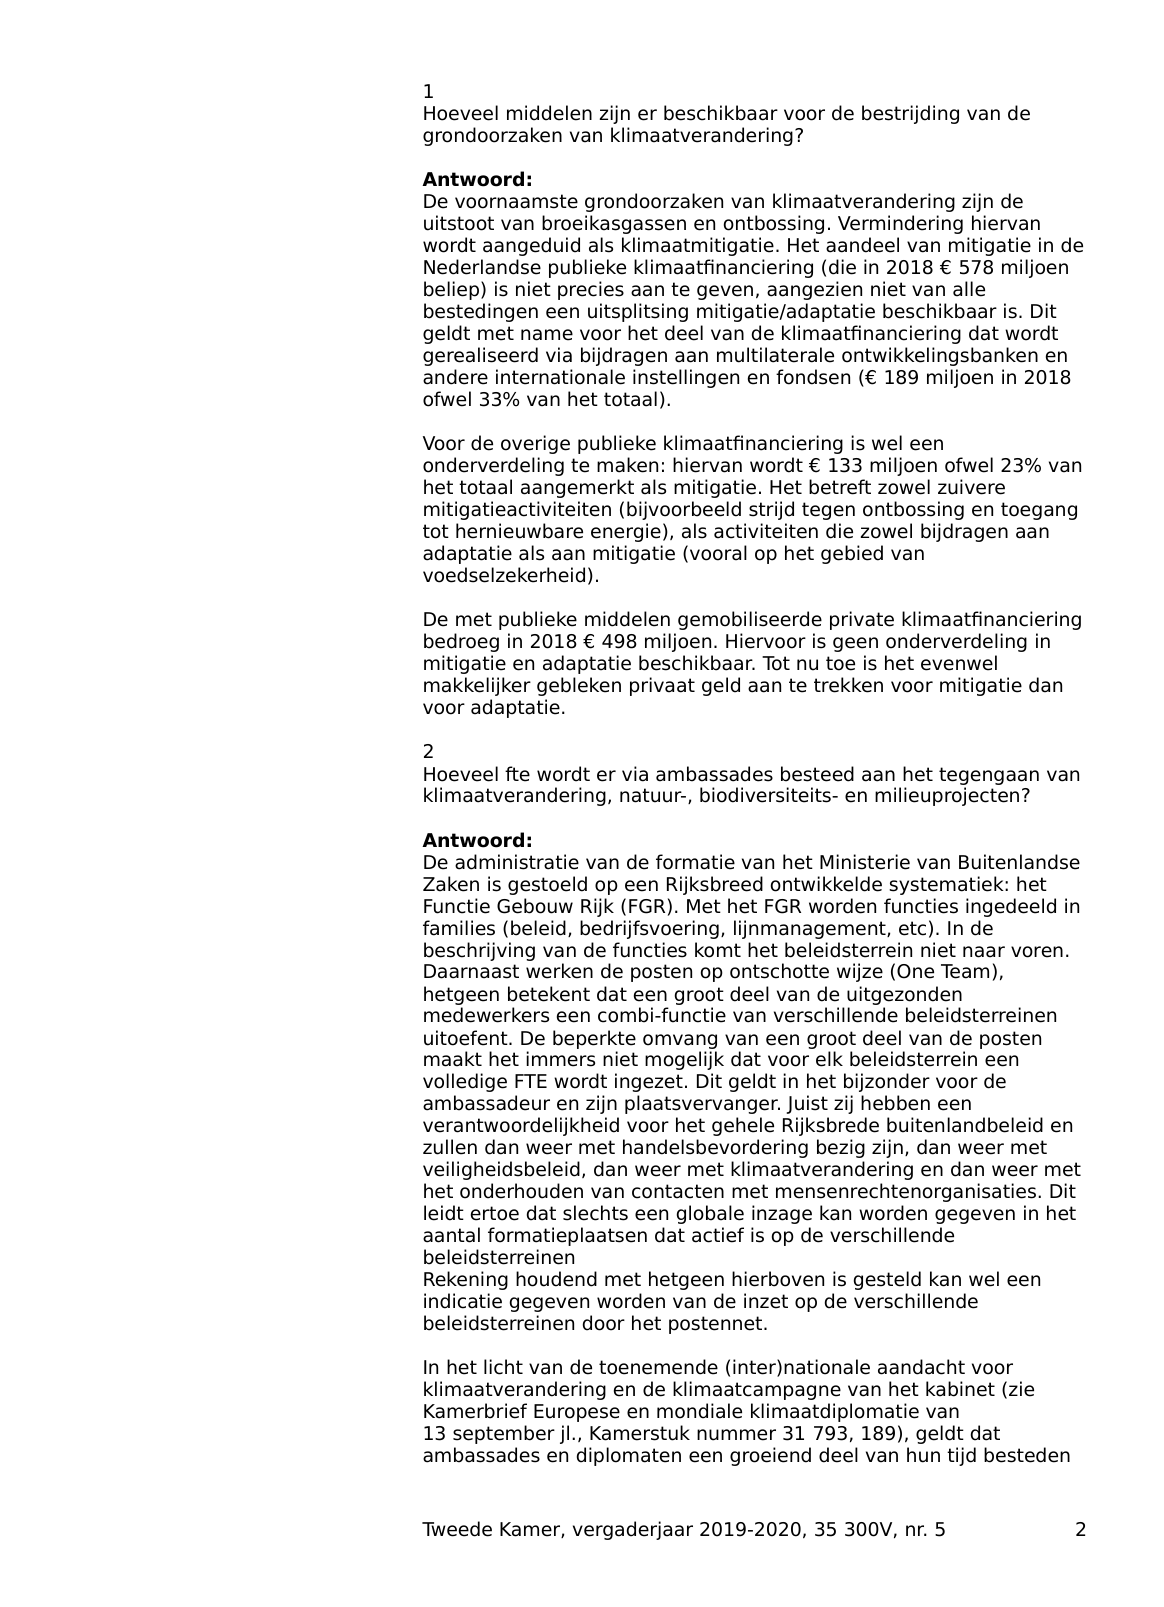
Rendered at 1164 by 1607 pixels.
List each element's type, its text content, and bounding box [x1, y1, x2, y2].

text De administratie van de formatie van het Ministerie van Buitenlandse Zaken is gestoeld op een Rijksbreed ontwikkelde systematiek: het Functie Gebouw Rijk (FGR). Met het FGR worden functies ingedeeld in families (beleid, bedrijfsvoering, lijnmanagement, etc). In de beschrijving van de functies komt het beleidsterrein niet naar voren. Daarnaast werken de posten op ontschotte wijze (One Team), hetgeen betekent dat een groot deel van de uitgezonden medewerkers een combi-functie van verschillende beleidsterreinen uitoefent. De beperkte omvang van een groot deel van de posten maakt het immers niet mogelijk dat voor elk beleidsterrein een volledige FTE wordt ingezet. Dit geldt in het bijzonder voor de ambassadeur en zijn plaatsvervanger. Juist zij hebben een verantwoordelijkheid voor het gehele Rijksbrede buitenlandbeleid en zullen dan weer met handelsbevordering bezig zijn, dan weer met veiligheidsbeleid, dan weer met klimaatverandering en dan weer met het onderhouden van contacten met mensenrechtenorganisaties. Dit leidt ertoe dat slechts een globale inzage kan worden gegeven in het aantal formatieplaatsen dat actief is op de verschillende beleidsterreinen [422, 852, 1087, 1269]
text 2 [422, 741, 1087, 763]
text Voor de overige publieke klimaatfinanciering is wel een onderverdeling te maken: hiervan wordt € 133 miljoen ofwel 23% van het totaal aangemerkt als mitigatie. Het betreft zowel zuivere mitigatieactiviteiten (bijvoorbeeld strijd tegen ontbossing en toegang tot hernieuwbare energie), als activiteiten die zowel bijdragen aan adaptatie als aan mitigatie (vooral op het gebied van voedselzekerheid). [422, 433, 1087, 587]
text Antwoord: [422, 169, 1087, 191]
text Hoeveel fte wordt er via ambassades besteed aan het tegengaan van klimaatverandering, natuur-, biodiversiteits- en milieuprojecten? [422, 763, 1087, 807]
text Antwoord: [422, 829, 1087, 852]
text Hoeveel middelen zijn er beschikbaar voor de bestrijding van de grondoorzaken van klimaatverandering? [422, 103, 1087, 147]
text In het licht van de toenemende (inter)nationale aandacht voor klimaatverandering en de klimaatcampagne van het kabinet (zie Kamerbrief Europese en mondiale klimaatdiplomatie van 13 september jl., Kamerstuk nummer 31 793, 189), geldt dat ambassades en diplomaten een groeiend deel van hun tijd besteden [422, 1357, 1087, 1467]
text De met publieke middelen gemobiliseerde private klimaatfinanciering bedroeg in 2018 € 498 miljoen. Hiervoor is geen onderverdeling in mitigatie en adaptatie beschikbaar. Tot nu toe is het evenwel makkelijker gebleken privaat geld aan te trekken voor mitigatie dan voor adaptatie. [422, 609, 1087, 719]
text De voornaamste grondoorzaken van klimaatverandering zijn de uitstoot van broeikasgassen en ontbossing. Vermindering hiervan wordt aangeduid als klimaatmitigatie. Het aandeel van mitigatie in de Nederlandse publieke klimaatfinanciering (die in 2018 € 578 miljoen beliep) is niet precies aan te geven, aangezien niet van alle bestedingen een uitsplitsing mitigatie/adaptatie beschikbaar is. Dit geldt met name voor het deel van de klimaatfinanciering dat wordt gerealiseerd via bijdragen aan multilaterale ontwikkelingsbanken en andere internationale instellingen en fondsen (€ 189 miljoen in 2018 ofwel 33% van het totaal). [422, 191, 1087, 411]
text 1 [422, 81, 1087, 103]
text Rekening houdend met hetgeen hierboven is gesteld kan wel een indicatie gegeven worden van de inzet op de verschillende beleidsterreinen door het postennet. [422, 1269, 1087, 1335]
